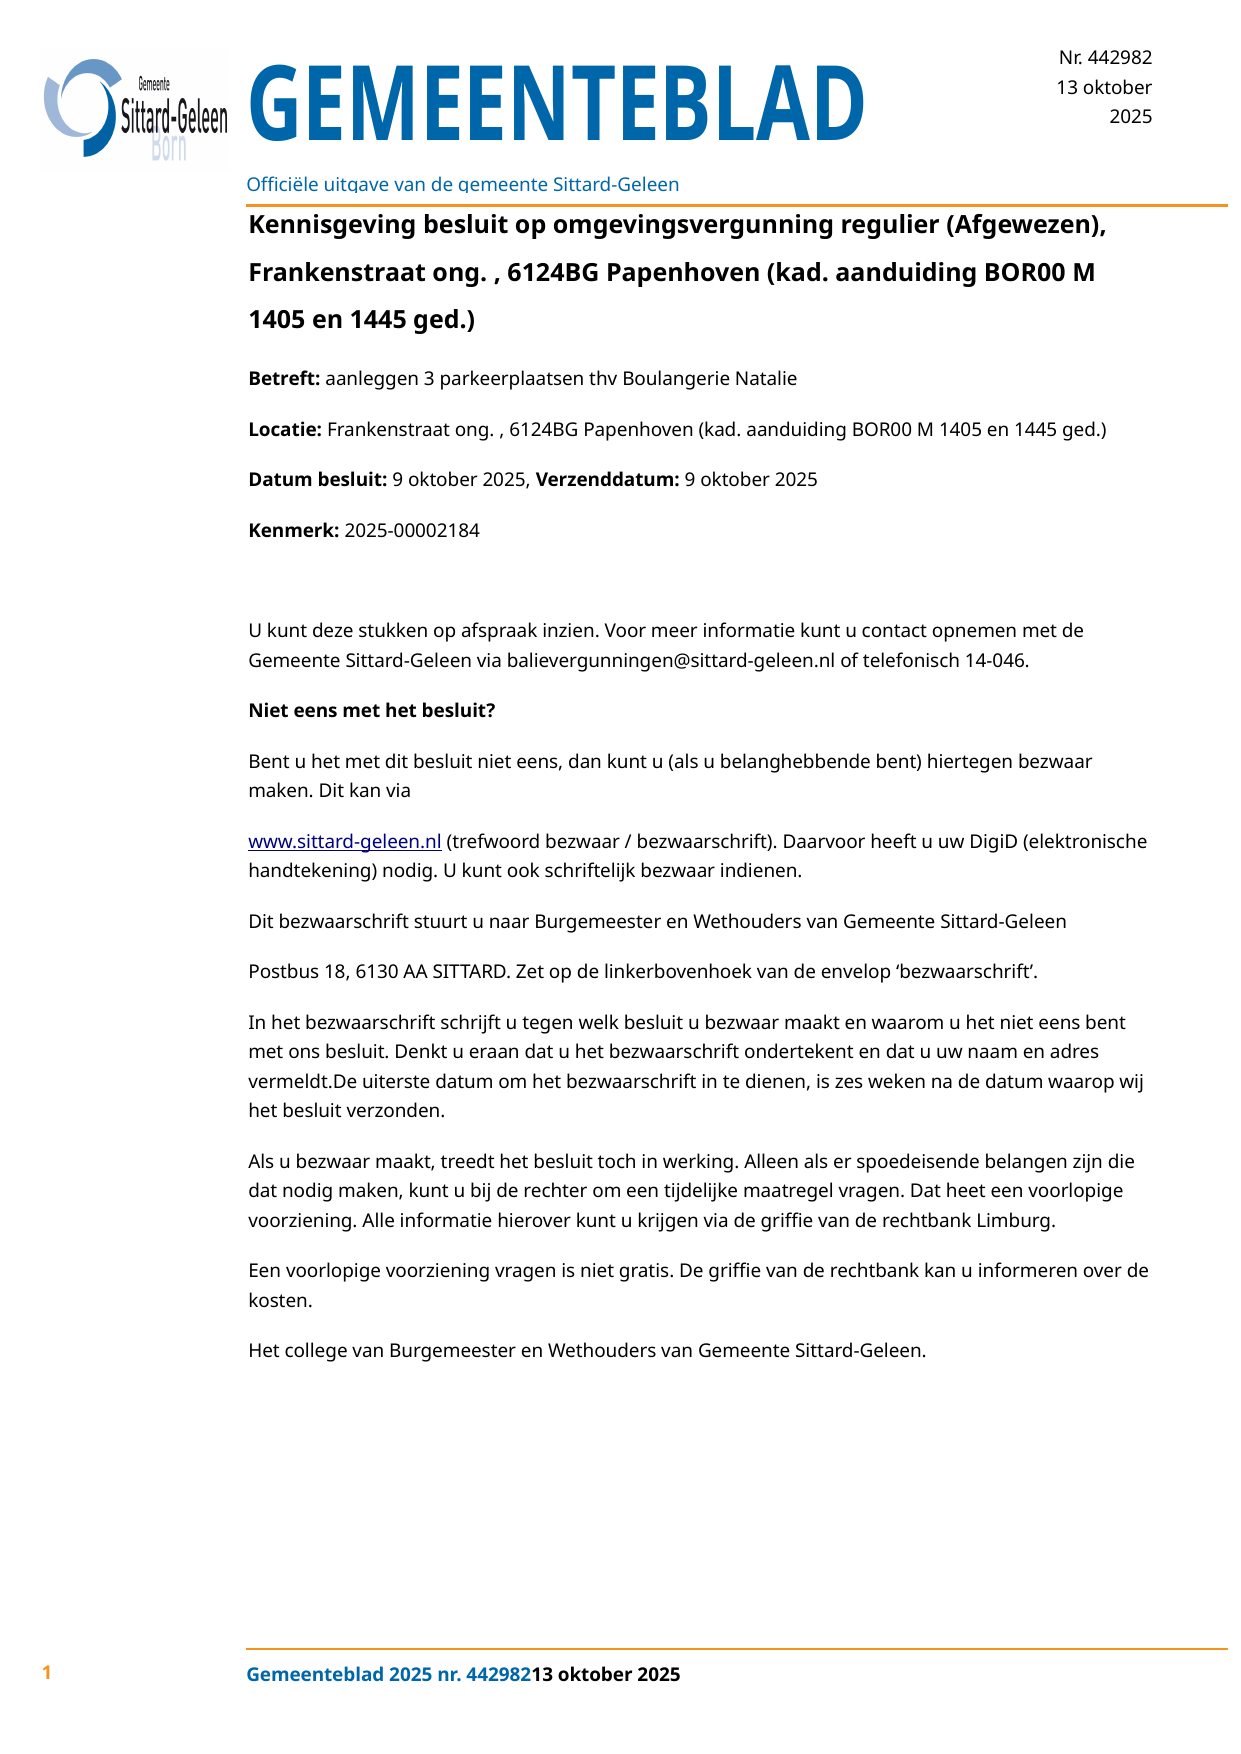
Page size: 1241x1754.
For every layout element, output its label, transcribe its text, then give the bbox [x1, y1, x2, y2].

text Betreft: aanleggen 3 parkeerplaatsen thv Boulangerie Natalie [248, 366, 1152, 391]
text In het bezwaarschrift schrijft u tegen welk besluit u bezwaar maakt en waarom u het niet eens bent met ons besluit. Denkt u eraan dat u het bezwaarschrift ondertekent en dat u uw naam en adres vermeldt.De uiterste datum om het bezwaarschrift in te dienen, is zes weken na de datum waarop wij het besluit verzonden. [248, 1009, 1152, 1123]
text Kennisgeving besluit op omgevingsvergunning regulier (Afgewezen), Frankenstraat ong. , 6124BG Papenhoven (kad. aanduiding BOR00 M 1405 en 1445 ged.) [248, 207, 1152, 336]
text Dit bezwaarschrift stuurt u naar Burgemeester en Wethouders van Gemeente Sittard-Geleen [248, 908, 1152, 934]
text Niet eens met het besluit? [248, 698, 1152, 723]
picture [41, 47, 231, 172]
text Als u bezwaar maakt, treedt het besluit toch in werking. Alleen als er spoedeisende belangen zijn die dat nodig maken, kunt u bij de rechter om een tijdelijke maatregel vragen. Dat heet een voorlopige voorziening. Alle informatie hierover kunt u krijgen via de griffie van de rechtbank Limburg. [248, 1148, 1152, 1233]
text Postbus 18, 6130 AA SITTARD. Zet op de linkerbovenhoek van de envelop ‘bezwaarschrift’. [248, 958, 1152, 984]
text U kunt deze stukken op afspraak inzien. Voor meer informatie kunt u contact opnemen met de Gemeente Sittard-Geleen via balievergunningen@sittard-geleen.nl of telefonisch 14-046. [248, 618, 1152, 673]
text Een voorlopige voorziening vragen is niet gratis. De griffie van de rechtbank kan u informeren over de kosten. [248, 1258, 1152, 1313]
text www.sittard-geleen.nl (trefwoord bezwaar / bezwaarschrift). Daarvoor heeft u uw DigiD (elektronische handtekening) nodig. U kunt ook schriftelijk bezwaar indienen. [248, 828, 1152, 883]
text Locatie: Frankenstraat ong. , 6124BG Papenhoven (kad. aanduiding BOR00 M 1405 en 1445 ged.) [248, 416, 1152, 442]
text Datum besluit: 9 oktober 2025, Verzenddatum: 9 oktober 2025 [248, 466, 1152, 492]
text Kenmerk: 2025-00002184 [248, 517, 1152, 542]
text Het college van Burgemeester en Wethouders van Gemeente Sittard-Geleen. [248, 1338, 1152, 1363]
text Bent u het met dit besluit niet eens, dan kunt u (als u belanghebbende bent) hiertegen bezwaar maken. Dit kan via [248, 748, 1152, 803]
